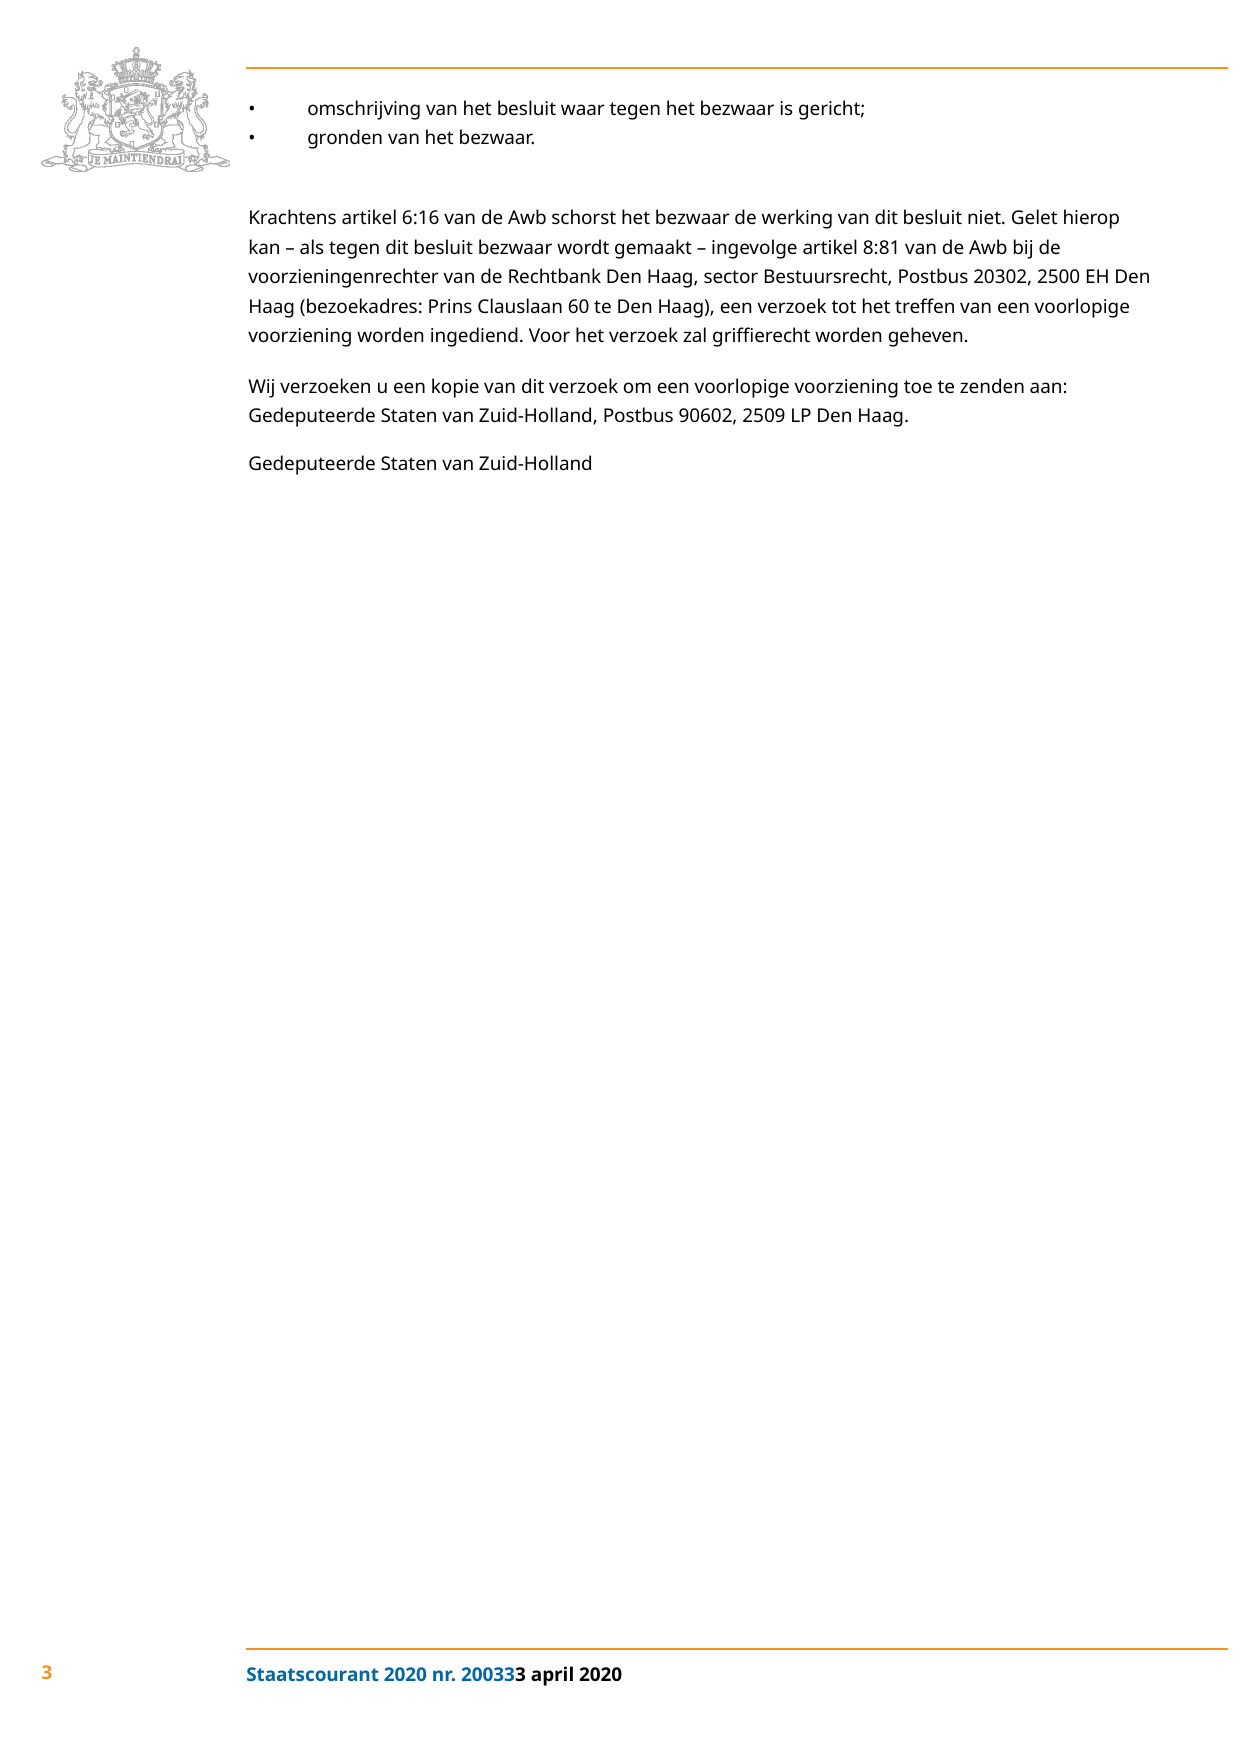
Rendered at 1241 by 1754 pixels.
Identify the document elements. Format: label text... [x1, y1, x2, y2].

list omschrijving van het besluit waar tegen het bezwaar is gericht; [248, 95, 1152, 121]
text Gedeputeerde Staten van Zuid-Holland [248, 451, 1152, 476]
list gronden van het bezwaar. [248, 124, 1152, 150]
text Krachtens artikel 6:16 van de Awb schorst het bezwaar de werking van dit besluit niet. Gelet hierop kan – als tegen dit besluit bezwaar wordt gemaakt – ingevolge artikel 8:81 van de Awb bij de voorzieningenrechter van de Rechtbank Den Haag, sector Bestuursrecht, Postbus 20302, 2500 EH Den Haag (bezoekadres: Prins Clauslaan 60 te Den Haag), een verzoek tot het treffen van een voorlopige voorziening worden ingediend. Voor het verzoek zal griffierecht worden geheven. [248, 204, 1152, 348]
text Wij verzoeken u een kopie van dit verzoek om een voorlopige voorziening toe te zenden aan: Gedeputeerde Staten van Zuid-Holland, Postbus 90602, 2509 LP Den Haag. [248, 373, 1152, 428]
picture [41, 47, 231, 172]
